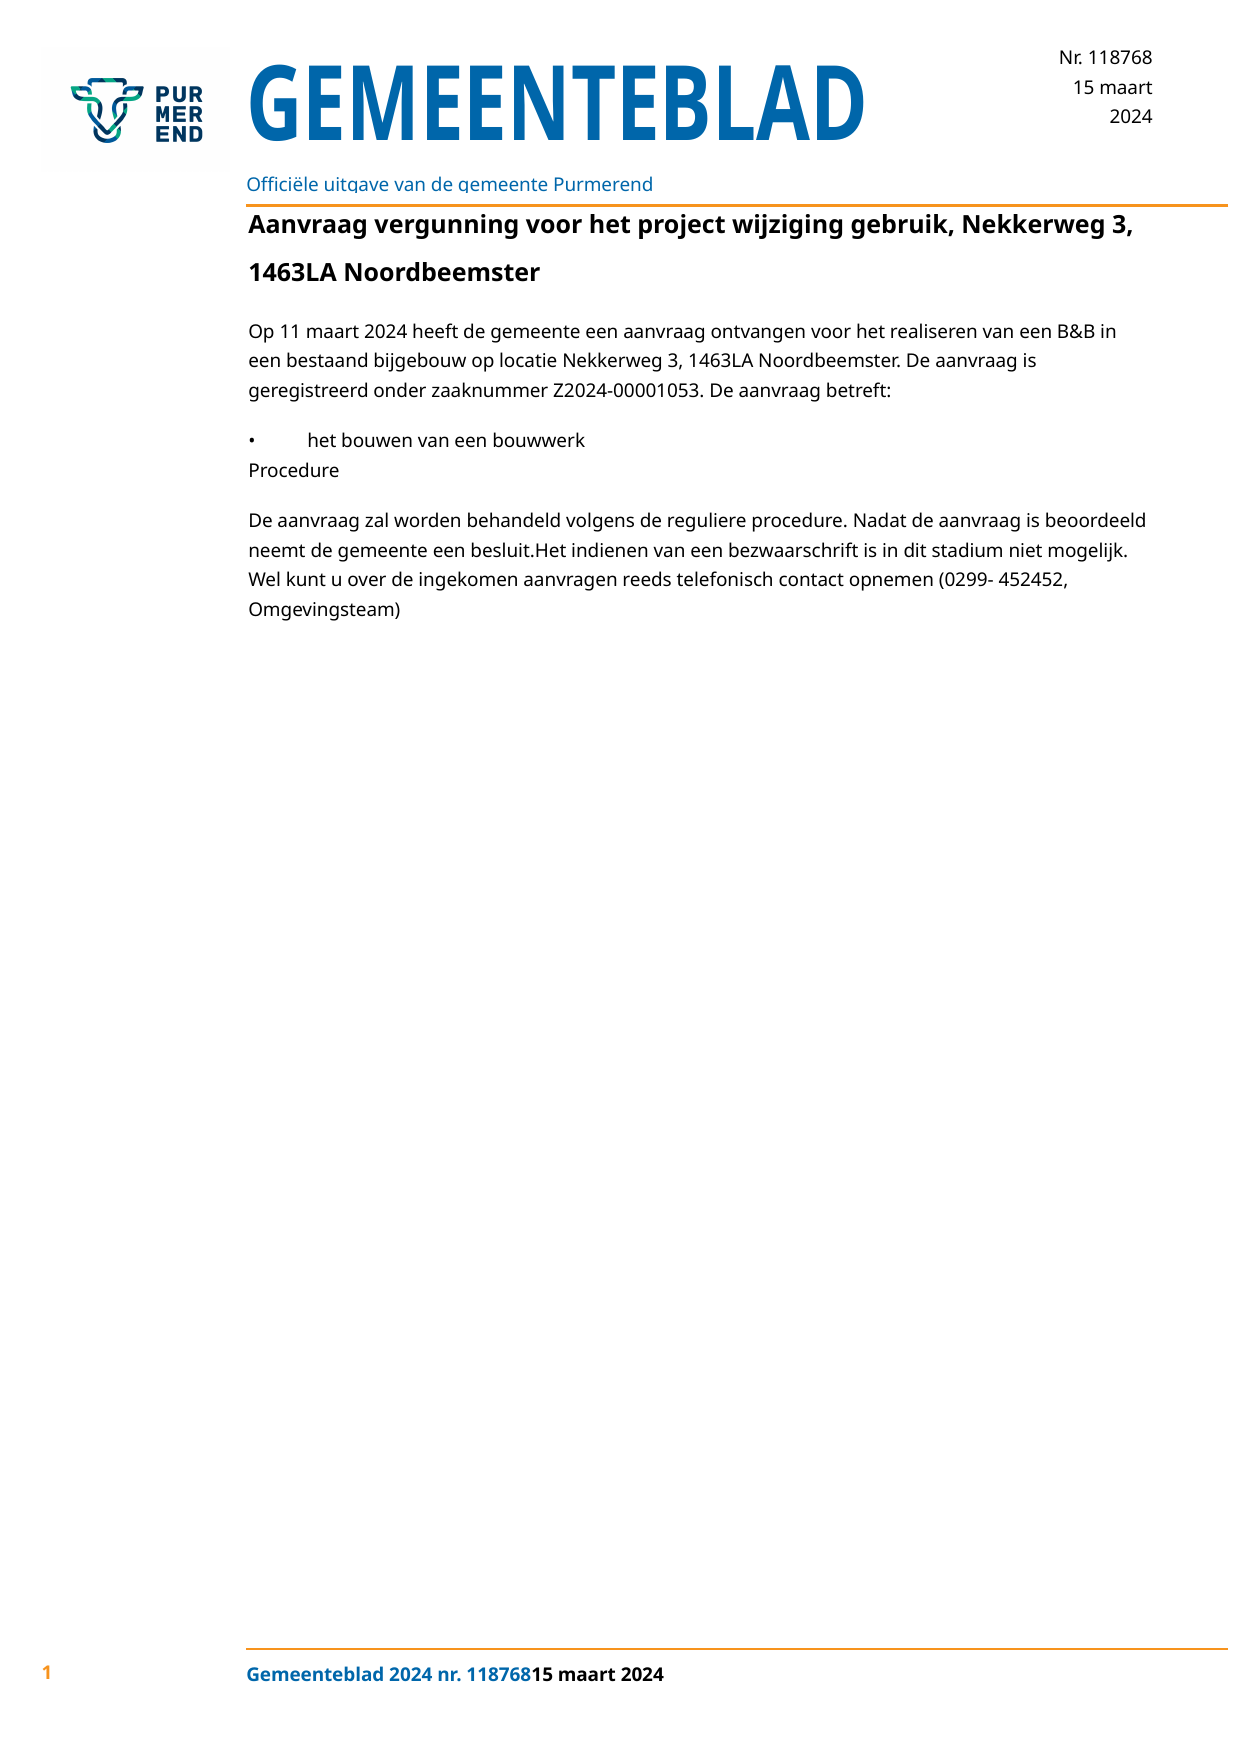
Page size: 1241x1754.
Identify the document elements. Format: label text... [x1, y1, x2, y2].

picture [41, 47, 231, 172]
text Procedure [248, 457, 1152, 483]
text De aanvraag zal worden behandeld volgens de reguliere procedure. Nadat de aanvraag is beoordeeld neemt de gemeente een besluit.Het indienen van een bezwaarschrift is in dit stadium niet mogelijk. Wel kunt u over de ingekomen aanvragen reeds telefonisch contact opnemen (0299- 452452, Omgevingsteam) [248, 507, 1152, 622]
text Op 11 maart 2024 heeft de gemeente een aanvraag ontvangen voor het realiseren van een B&B in een bestaand bijgebouw op locatie Nekkerweg 3, 1463LA Noordbeemster. De aanvraag is geregistreerd onder zaaknummer Z2024-00001053. De aanvraag betreft: [248, 318, 1152, 403]
list het bouwen van een bouwwerk [248, 427, 1152, 453]
text Aanvraag vergunning voor het project wijziging gebruik, Nekkerweg 3, 1463LA Noordbeemster [248, 207, 1152, 288]
